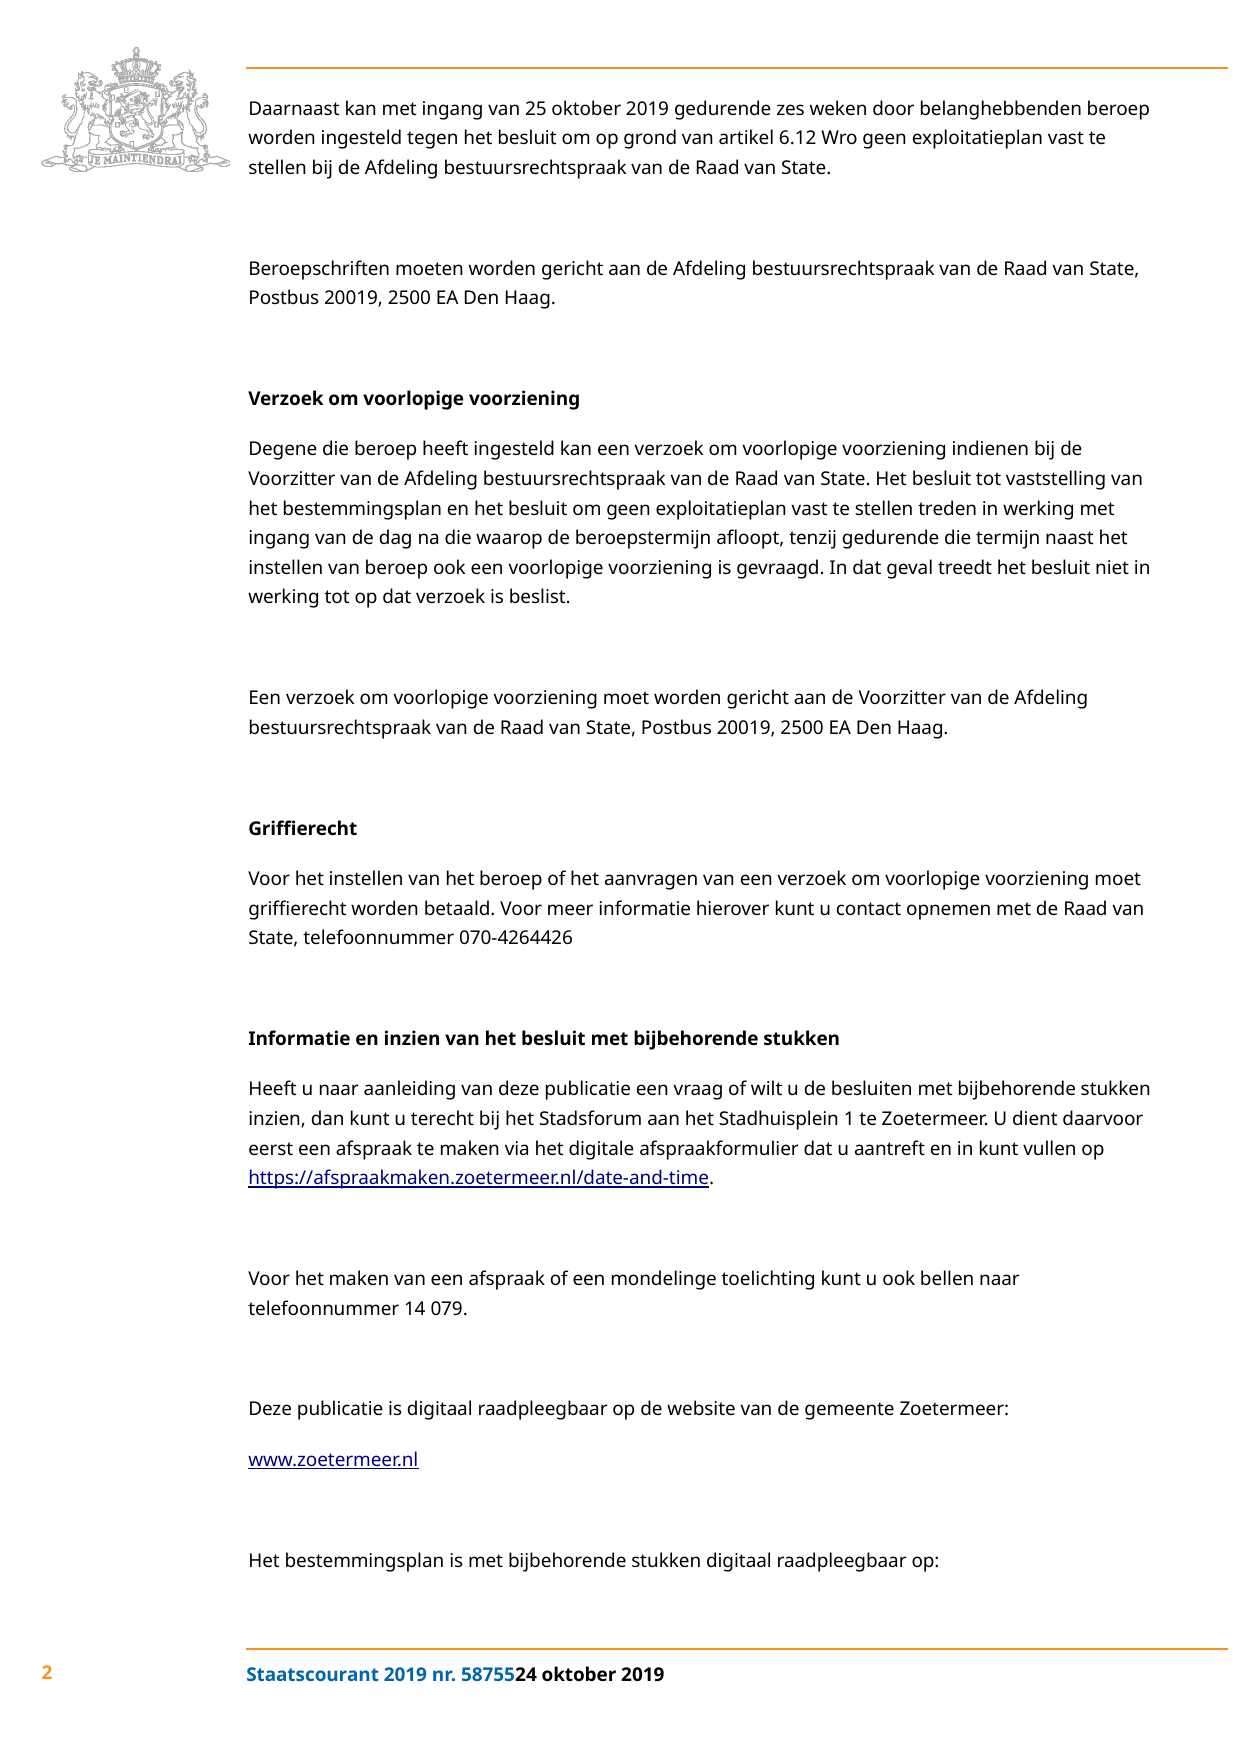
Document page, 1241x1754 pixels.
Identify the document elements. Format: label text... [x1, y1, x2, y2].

text Voor het maken van een afspraak of een mondelinge toelichting kunt u ook bellen naar telefoonnummer 14 079. [248, 1265, 1152, 1321]
text Voor het instellen van het beroep of het aanvragen van een verzoek om voorlopige voorziening moet griffierecht worden betaald. Voor meer informatie hierover kunt u contact opnemen met de Raad van State, telefoonnummer 070-4264426 [248, 865, 1152, 950]
text Informatie en inzien van het besluit met bijbehorende stukken [248, 1025, 1152, 1051]
text Het bestemmingsplan is met bijbehorende stukken digitaal raadpleegbaar op: [248, 1547, 1152, 1573]
text Deze publicatie is digitaal raadpleegbaar op de website van de gemeente Zoetermeer: [248, 1396, 1152, 1421]
text Degene die beroep heeft ingesteld kan een verzoek om voorlopige voorziening indienen bij de Voorzitter van de Afdeling bestuursrechtspraak van de Raad van State. Het besluit tot vaststelling van het bestemmingsplan en het besluit om geen exploitatieplan vast te stellen treden in werking met ingang van de dag na die waarop de beroepstermijn afloopt, tenzij gedurende die termijn naast het instellen van beroep ook een voorlopige voorziening is gevraagd. In dat geval treedt het besluit niet in werking tot op dat verzoek is beslist. [248, 436, 1152, 609]
picture [41, 47, 231, 172]
text Beroepschriften moeten worden gericht aan de Afdeling bestuursrechtspraak van de Raad van State, Postbus 20019, 2500 EA Den Haag. [248, 255, 1152, 310]
text www.zoetermeer.nl [248, 1446, 1152, 1472]
text Verzoek om voorlopige voorziening [248, 385, 1152, 411]
text Daarnaast kan met ingang van 25 oktober 2019 gedurende zes weken door belanghebbenden beroep worden ingesteld tegen het besluit om op grond van artikel 6.12 Wro geen exploitatieplan vast te stellen bij de Afdeling bestuursrechtspraak van de Raad van State. [248, 95, 1152, 180]
text Een verzoek om voorlopige voorziening moet worden gericht aan de Voorzitter van de Afdeling bestuursrechtspraak van de Raad van State, Postbus 20019, 2500 EA Den Haag. [248, 684, 1152, 740]
text Heeft u naar aanleiding van deze publicatie een vraag of wilt u de besluiten met bijbehorende stukken inzien, dan kunt u terecht bij het Stadsforum aan het Stadhuisplein 1 te Zoetermeer. U dient daarvoor eerst een afspraak te maken via het digitale afspraakformulier dat u aantreft en in kunt vullen op https://afspraakmaken.zoetermeer.nl/date-and-time. [248, 1076, 1152, 1190]
text Griffierecht [248, 815, 1152, 841]
